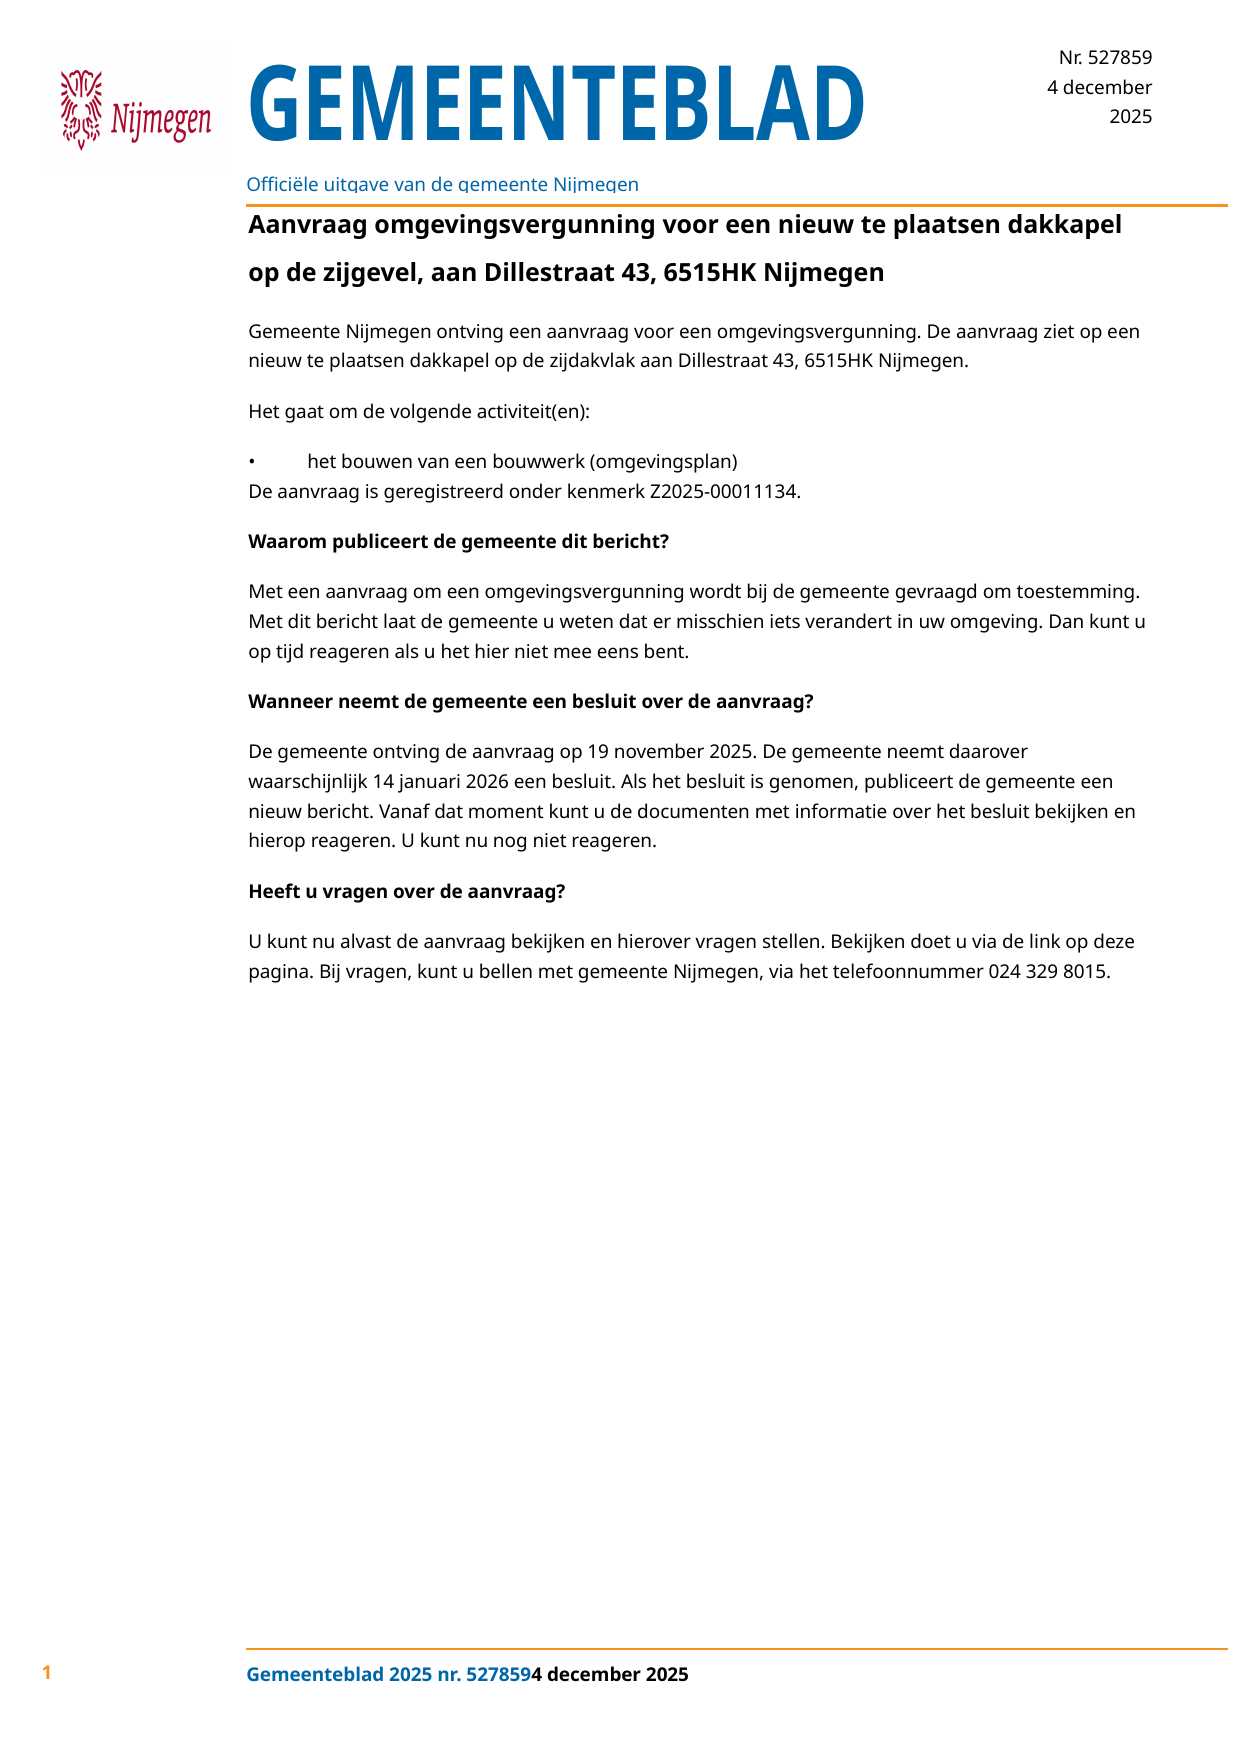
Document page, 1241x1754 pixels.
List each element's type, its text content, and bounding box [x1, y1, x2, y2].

list het bouwen van een bouwwerk (omgevingsplan) [248, 448, 1152, 474]
text De gemeente ontving de aanvraag op 19 november 2025. De gemeente neemt daarover waarschijnlijk 14 januari 2026 een besluit. Als het besluit is genomen, publiceert de gemeente een nieuw bericht. Vanaf dat moment kunt u de documenten met informatie over het besluit bekijken en hierop reageren. U kunt nu nog niet reageren. [248, 739, 1152, 853]
text Heeft u vragen over de aanvraag? [248, 878, 1152, 904]
text Aanvraag omgevingsvergunning voor een nieuw te plaatsen dakkapel op de zijgevel, aan Dillestraat 43, 6515HK Nijmegen [248, 207, 1152, 288]
text U kunt nu alvast de aanvraag bekijken en hierover vragen stellen. Bekijken doet u via de link op deze pagina. Bij vragen, kunt u bellen met gemeente Nijmegen, via het telefoonnummer 024 329 8015. [248, 928, 1152, 984]
picture [41, 47, 231, 172]
text Waarom publiceert de gemeente dit bericht? [248, 528, 1152, 554]
text Gemeente Nijmegen ontving een aanvraag voor een omgevingsvergunning. De aanvraag ziet op een nieuw te plaatsen dakkapel op de zijdakvlak aan Dillestraat 43, 6515HK Nijmegen. [248, 318, 1152, 373]
text Het gaat om de volgende activiteit(en): [248, 398, 1152, 424]
text De aanvraag is geregistreerd onder kenmerk Z2025-00011134. [248, 478, 1152, 504]
text Met een aanvraag om een omgevingsvergunning wordt bij de gemeente gevraagd om toestemming. Met dit bericht laat de gemeente u weten dat er misschien iets verandert in uw omgeving. Dan kunt u op tijd reageren als u het hier niet mee eens bent. [248, 579, 1152, 664]
text Wanneer neemt de gemeente een besluit over de aanvraag? [248, 688, 1152, 714]
